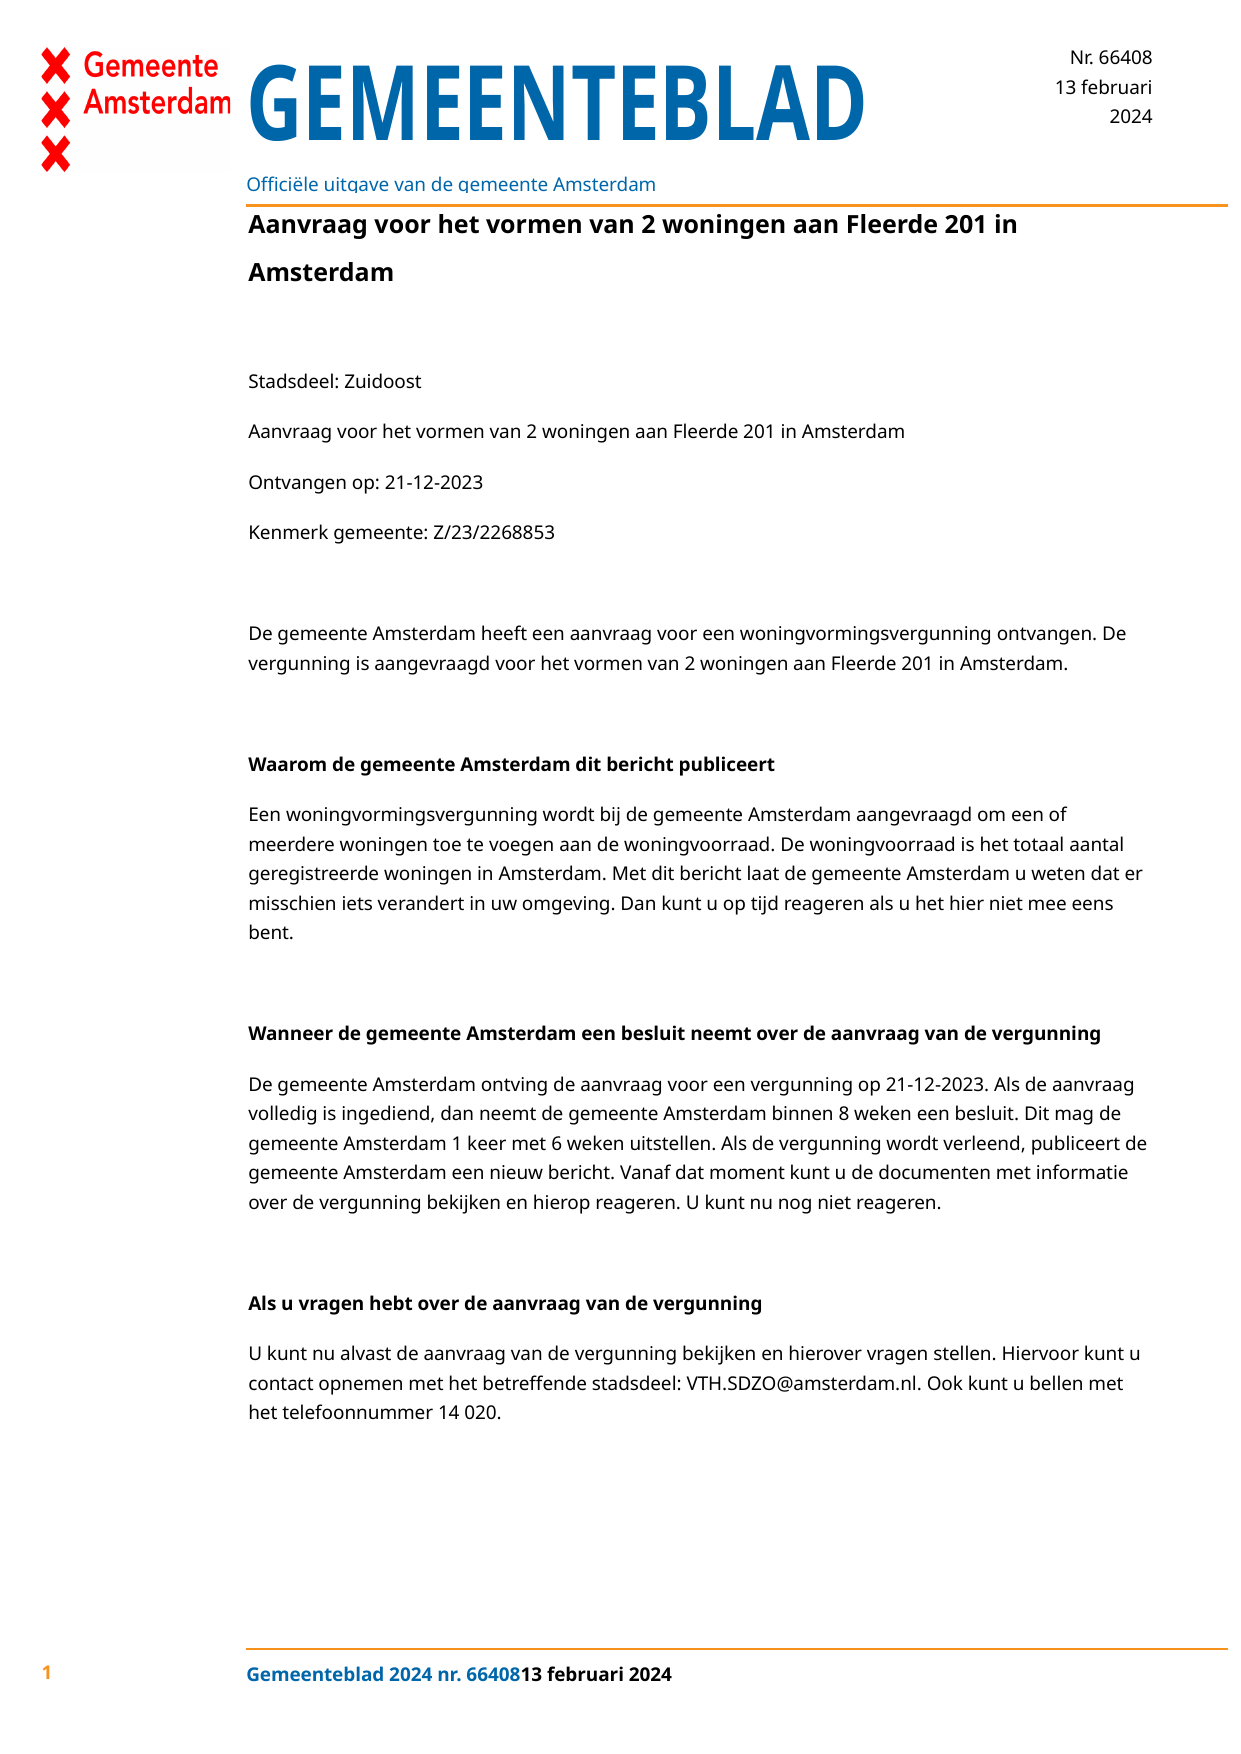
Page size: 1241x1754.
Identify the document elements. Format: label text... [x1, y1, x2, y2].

text Ontvangen op: 21-12-2023 [248, 469, 1152, 495]
text Waarom de gemeente Amsterdam dit bericht publiceert [248, 751, 1152, 777]
text De gemeente Amsterdam heeft een aanvraag voor een woningvormingsvergunning ontvangen. De vergunning is aangevraagd voor het vormen van 2 woningen aan Fleerde 201 in Amsterdam. [248, 620, 1152, 676]
text U kunt nu alvast de aanvraag van de vergunning bekijken en hierover vragen stellen. Hiervoor kunt u contact opnemen met het betreffende stadsdeel: VTH.SDZO@amsterdam.nl. Ook kunt u bellen met het telefoonnummer 14 020. [248, 1340, 1152, 1425]
text De gemeente Amsterdam ontving de aanvraag voor een vergunning op 21-12-2023. Als de aanvraag volledig is ingediend, dan neemt de gemeente Amsterdam binnen 8 weken een besluit. Dit mag de gemeente Amsterdam 1 keer met 6 weken uitstellen. Als de vergunning wordt verleend, publiceert de gemeente Amsterdam een nieuw bericht. Vanaf dat moment kunt u de documenten met informatie over de vergunning bekijken en hierop reageren. U kunt nu nog niet reageren. [248, 1071, 1152, 1215]
text Wanneer de gemeente Amsterdam een besluit neemt over de aanvraag van de vergunning [248, 1020, 1152, 1046]
picture [41, 47, 231, 172]
text Aanvraag voor het vormen van 2 woningen aan Fleerde 201 in Amsterdam [248, 419, 1152, 444]
text Als u vragen hebt over de aanvraag van de vergunning [248, 1290, 1152, 1316]
text Stadsdeel: Zuidoost [248, 368, 1152, 394]
text Een woningvormingsvergunning wordt bij de gemeente Amsterdam aangevraagd om een of meerdere woningen toe te voegen aan de woningvoorraad. De woningvoorraad is het totaal aantal geregistreerde woningen in Amsterdam. Met dit bericht laat de gemeente Amsterdam u weten dat er misschien iets verandert in uw omgeving. Dan kunt u op tijd reageren als u het hier niet mee eens bent. [248, 801, 1152, 945]
text Kenmerk gemeente: Z/23/2268853 [248, 519, 1152, 545]
text Aanvraag voor het vormen van 2 woningen aan Fleerde 201 in Amsterdam [248, 207, 1152, 288]
